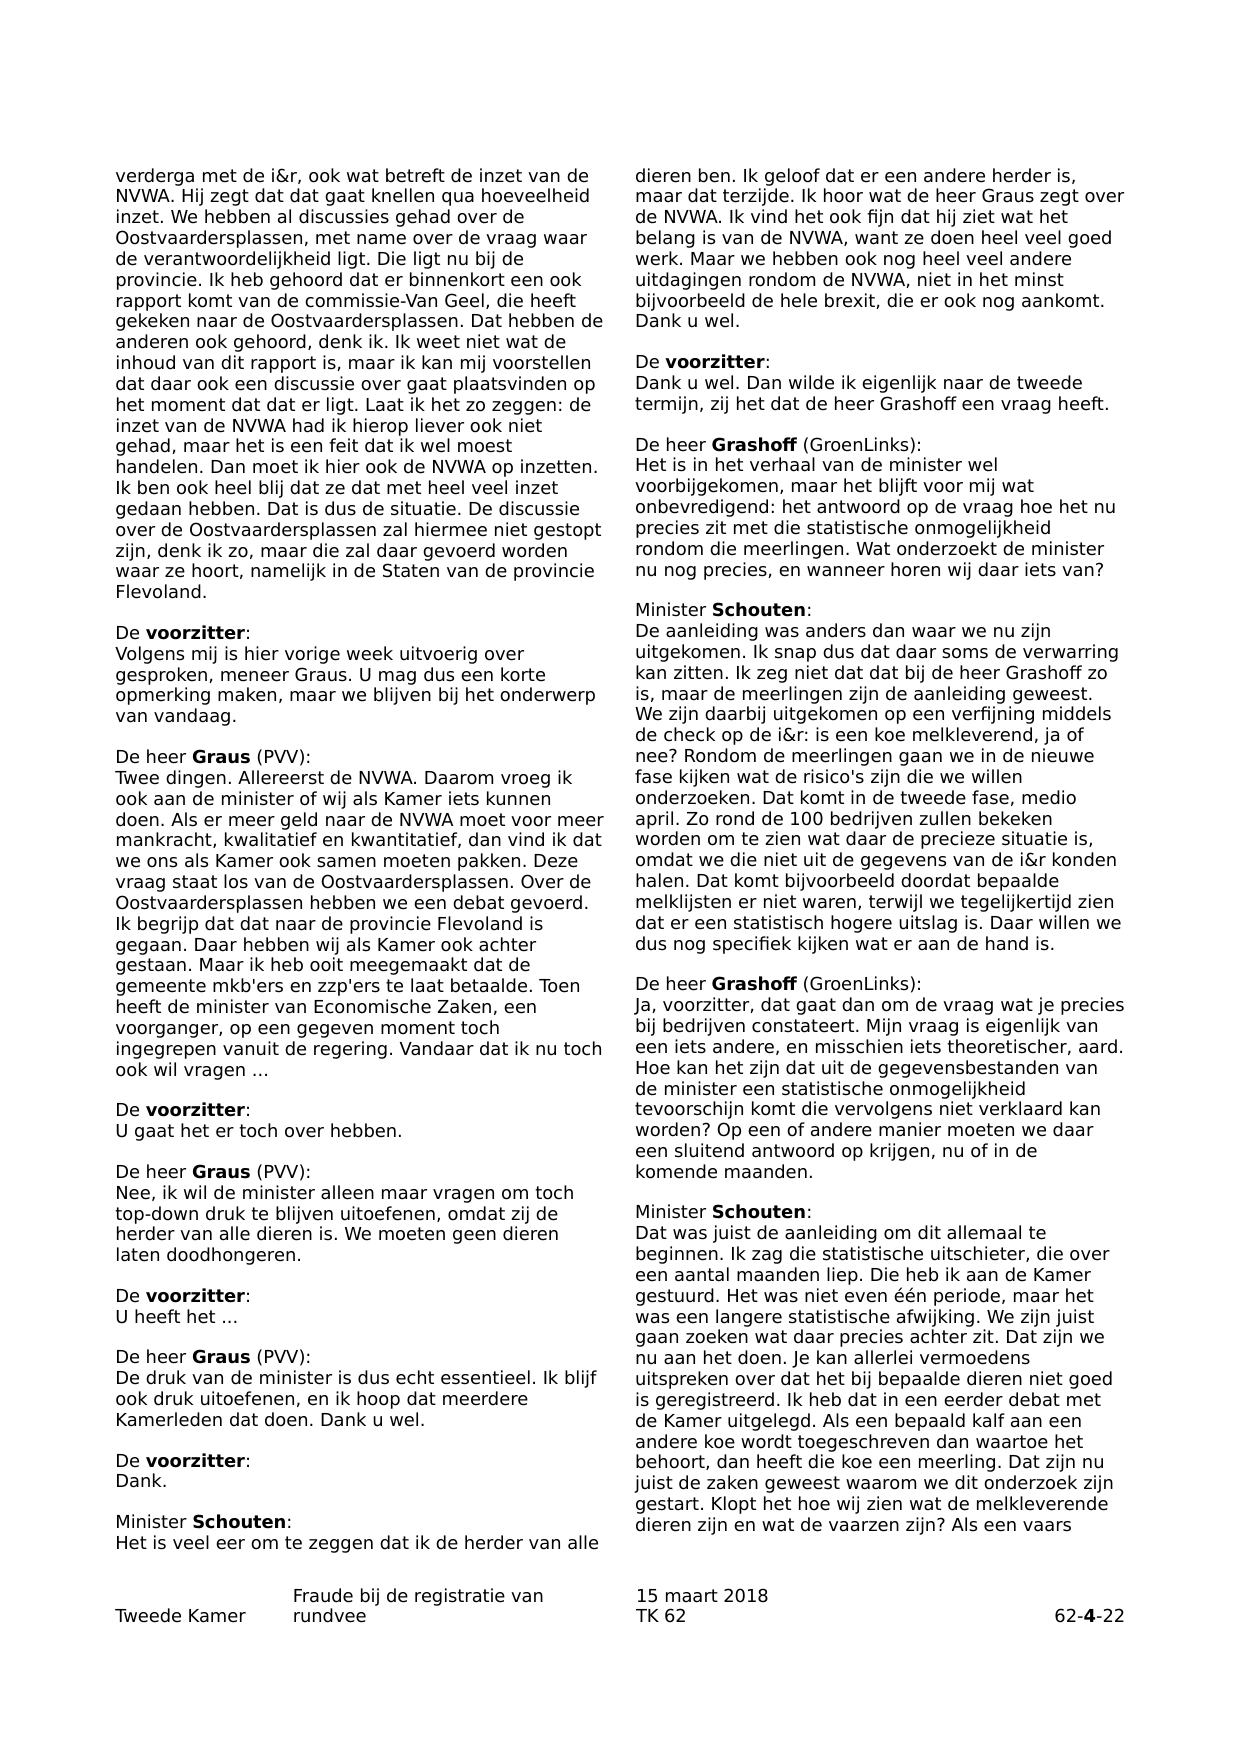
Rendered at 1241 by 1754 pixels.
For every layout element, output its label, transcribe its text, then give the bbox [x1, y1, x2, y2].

text U gaat het er toch over hebben. [115, 1121, 605, 1142]
text Nee, ik wil de minister alleen maar vragen om toch top-down druk te blijven uitoefenen, omdat zij de herder van alle dieren is. We moeten geen dieren laten doodhongeren. [115, 1182, 605, 1266]
text Het is in het verhaal van de minister wel voorbijgekomen, maar het blijft voor mij wat onbevredigend: het antwoord op de vraag hoe het nu precies zit met die statistische onmogelijkheid rondom die meerlingen. Wat onderzoekt de minister nu nog precies, en wanneer horen wij daar iets van? [635, 455, 1125, 580]
text De heer Graus (PVV): [115, 1162, 605, 1182]
text Twee dingen. Allereerst de NVWA. Daarom vroeg ik ook aan de minister of wij als Kamer iets kunnen doen. Als er meer geld naar de NVWA moet voor meer mankracht, kwalitatief en kwantitatief, dan vind ik dat we ons als Kamer ook samen moeten pakken. Deze vraag staat los van de Oostvaardersplassen. Over de Oostvaardersplassen hebben we een debat gevoerd. Ik begrijp dat dat naar de provincie Flevoland is gegaan. Daar hebben wij als Kamer ook achter gestaan. Maar ik heb ooit meegemaakt dat de gemeente mkb'ers en zzp'ers te laat betaalde. Toen heeft de minister van Economische Zaken, een voorganger, op een gegeven moment toch ingegrepen vanuit de regering. Vandaar dat ik nu toch ook wil vragen ... [115, 768, 605, 1080]
text De druk van de minister is dus echt essentieel. Ik blijf ook druk uitoefenen, en ik hoop dat meerdere Kamerleden dat doen. Dank u wel. [115, 1368, 605, 1431]
text dieren ben. Ik geloof dat er een andere herder is, maar dat terzijde. Ik hoor wat de heer Graus zegt over de NVWA. Ik vind het ook fijn dat hij ziet wat het belang is van de NVWA, want ze doen heel veel goed werk. Maar we hebben ook nog heel veel andere uitdagingen rondom de NVWA, niet in het minst bijvoorbeeld de hele brexit, die er ook nog aankomt. [635, 165, 1125, 311]
text De heer Graus (PVV): [115, 747, 605, 768]
text De voorzitter: [115, 623, 605, 643]
text De voorzitter: [635, 352, 1125, 373]
text U heeft het ... [115, 1306, 605, 1327]
text De heer Grashoff (GroenLinks): [635, 434, 1125, 455]
text De voorzitter: [115, 1451, 605, 1471]
text Minister Schouten: [115, 1512, 605, 1533]
text verderga met de i&r, ook wat betreft de inzet van de NVWA. Hij zegt dat dat gaat knellen qua hoeveelheid inzet. We hebben al discussies gehad over de Oostvaardersplassen, met name over de vraag waar de verantwoordelijkheid ligt. Die ligt nu bij de provincie. Ik heb gehoord dat er binnenkort een ook rapport komt van de commissie-Van Geel, die heeft gekeken naar de Oostvaardersplassen. Dat hebben de anderen ook gehoord, denk ik. Ik weet niet wat de inhoud van dit rapport is, maar ik kan mij voorstellen dat daar ook een discussie over gaat plaatsvinden op het moment dat dat er ligt. Laat ik het zo zeggen: de inzet van de NVWA had ik hierop liever ook niet gehad, maar het is een feit dat ik wel moest handelen. Dan moet ik hier ook de NVWA op inzetten. Ik ben ook heel blij dat ze dat met heel veel inzet gedaan hebben. Dat is dus de situatie. De discussie over de Oostvaardersplassen zal hiermee niet gestopt zijn, denk ik zo, maar die zal daar gevoerd worden waar ze hoort, namelijk in de Staten van de provincie Flevoland. [115, 165, 605, 603]
text De heer Grashoff (GroenLinks): [635, 974, 1125, 995]
text Ja, voorzitter, dat gaat dan om de vraag wat je precies bij bedrijven constateert. Mijn vraag is eigenlijk van een iets andere, en misschien iets theoretischer, aard. Hoe kan het zijn dat uit de gegevensbestanden van de minister een statistische onmogelijkheid tevoorschijn komt die vervolgens niet verklaard kan worden? Op een of andere manier moeten we daar een sluitend antwoord op krijgen, nu of in de komende maanden. [635, 995, 1125, 1182]
text Het is veel eer om te zeggen dat ik de herder van alle [115, 1533, 605, 1554]
text Dat was juist de aanleiding om dit allemaal te beginnen. Ik zag die statistische uitschieter, die over een aantal maanden liep. Die heb ik aan de Kamer gestuurd. Het was niet even één periode, maar het was een langere statistische afwijking. We zijn juist gaan zoeken wat daar precies achter zit. Dat zijn we nu aan het doen. Je kan allerlei vermoedens uitspreken over dat het bij bepaalde dieren niet goed is geregistreerd. Ik heb dat in een eerder debat met de Kamer uitgelegd. Als een bepaald kalf aan een andere koe wordt toegeschreven dan waartoe het behoort, dan heeft die koe een meerling. Dat zijn nu juist de zaken geweest waarom we dit onderzoek zijn gestart. Klopt het hoe wij zien wat de melkleverende dieren zijn en wat de vaarzen zijn? Als een vaars [635, 1223, 1125, 1536]
text De heer Graus (PVV): [115, 1347, 605, 1368]
text De voorzitter: [115, 1100, 605, 1121]
text De aanleiding was anders dan waar we nu zijn uitgekomen. Ik snap dus dat daar soms de verwarring kan zitten. Ik zeg niet dat dat bij de heer Grashoff zo is, maar de meerlingen zijn de aanleiding geweest. We zijn daarbij uitgekomen op een verfijning middels de check op de i&r: is een koe melkleverend, ja of nee? Rondom de meerlingen gaan we in de nieuwe fase kijken wat de risico's zijn die we willen onderzoeken. Dat komt in de tweede fase, medio april. Zo rond de 100 bedrijven zullen bekeken worden om te zien wat daar de precieze situatie is, omdat we die niet uit de gegevens van de i&r konden halen. Dat komt bijvoorbeeld doordat bepaalde melklijsten er niet waren, terwijl we tegelijkertijd zien dat er een statistisch hogere uitslag is. Daar willen we dus nog specifiek kijken wat er aan de hand is. [635, 621, 1125, 954]
text Dank u wel. [635, 311, 1125, 332]
text De voorzitter: [115, 1286, 605, 1306]
text Minister Schouten: [635, 1202, 1125, 1223]
text Dank u wel. Dan wilde ik eigenlijk naar de tweede termijn, zij het dat de heer Grashoff een vraag heeft. [635, 373, 1125, 414]
text Minister Schouten: [635, 600, 1125, 621]
text Volgens mij is hier vorige week uitvoerig over gesproken, meneer Graus. U mag dus een korte opmerking maken, maar we blijven bij het onderwerp van vandaag. [115, 643, 605, 727]
text Dank. [115, 1471, 605, 1492]
